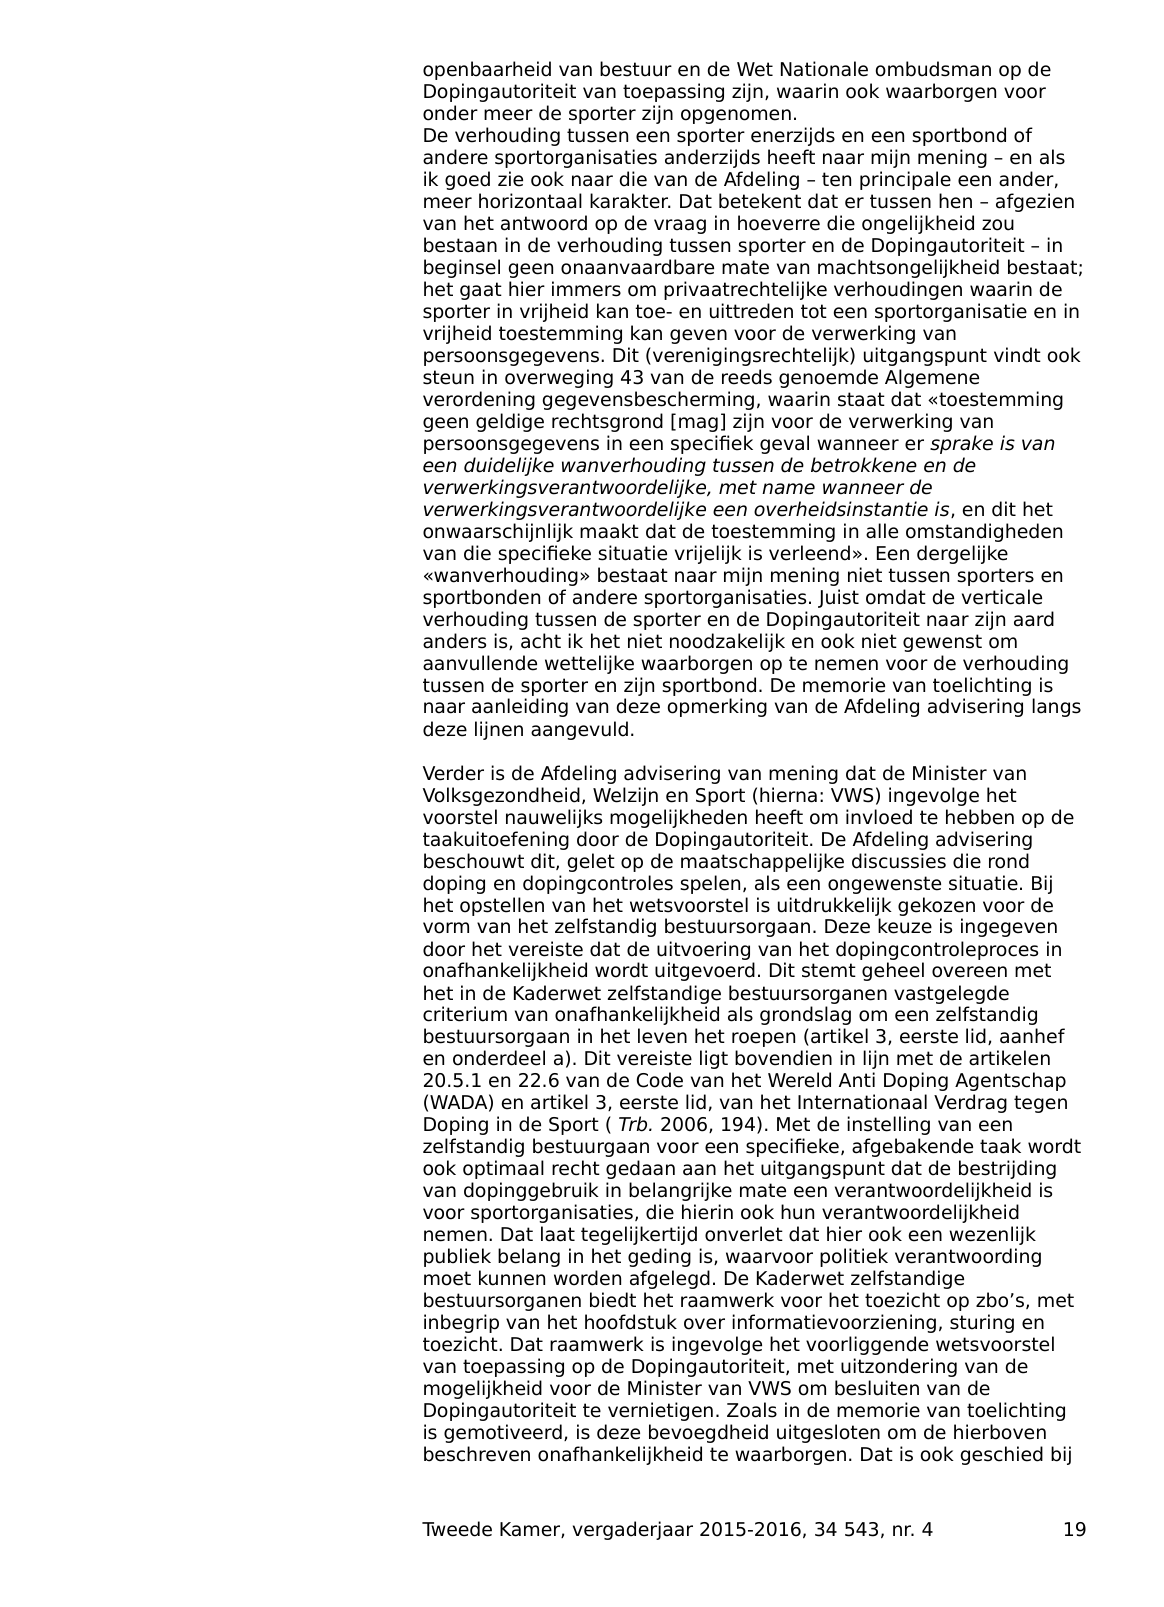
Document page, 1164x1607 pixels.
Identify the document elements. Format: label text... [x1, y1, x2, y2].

text openbaarheid van bestuur en de Wet Nationale ombudsman op de Dopingautoriteit van toepassing zijn, waarin ook waarborgen voor onder meer de sporter zijn opgenomen. [422, 59, 1087, 125]
text Verder is de Afdeling advisering van mening dat de Minister van Volksgezondheid, Welzijn en Sport (hierna: VWS) ingevolge het voorstel nauwelijks mogelijkheden heeft om invloed te hebben op de taakuitoefening door de Dopingautoriteit. De Afdeling advisering beschouwt dit, gelet op de maatschappelijke discussies die rond doping en dopingcontroles spelen, als een ongewenste situatie. Bij het opstellen van het wetsvoorstel is uitdrukkelijk gekozen voor de vorm van het zelfstandig bestuursorgaan. Deze keuze is ingegeven door het vereiste dat de uitvoering van het dopingcontroleproces in onafhankelijkheid wordt uitgevoerd. Dit stemt geheel overeen met het in de Kaderwet zelfstandige bestuursorganen vastgelegde criterium van onafhankelijkheid als grondslag om een zelfstandig bestuursorgaan in het leven het roepen (artikel 3, eerste lid, aanhef en onderdeel a). Dit vereiste ligt bovendien in lijn met de artikelen 20.5.1 en 22.6 van de Code van het Wereld Anti Doping Agentschap (WADA) en artikel 3, eerste lid, van het Internationaal Verdrag tegen Doping in de Sport ( Trb. 2006, 194). Met de instelling van een zelfstandig bestuurgaan voor een specifieke, afgebakende taak wordt ook optimaal recht gedaan aan het uitgangspunt dat de bestrijding van dopinggebruik in belangrijke mate een verantwoordelijkheid is voor sportorganisaties, die hierin ook hun verantwoordelijkheid nemen. Dat laat tegelijkertijd onverlet dat hier ook een wezenlijk publiek belang in het geding is, waarvoor politiek verantwoording moet kunnen worden afgelegd. De Kaderwet zelfstandige bestuursorganen biedt het raamwerk voor het toezicht op zbo’s, met inbegrip van het hoofdstuk over informatievoorziening, sturing en toezicht. Dat raamwerk is ingevolge het voorliggende wetsvoorstel van toepassing op de Dopingautoriteit, met uitzondering van de mogelijkheid voor de Minister van VWS om besluiten van de Dopingautoriteit te vernietigen. Zoals in de memorie van toelichting is gemotiveerd, is deze bevoegdheid uitgesloten om de hierboven beschreven onafhankelijkheid te waarborgen. Dat is ook geschied bij [422, 763, 1087, 1466]
text De verhouding tussen een sporter enerzijds en een sportbond of andere sportorganisaties anderzijds heeft naar mijn mening – en als ik goed zie ook naar die van de Afdeling – ten principale een ander, meer horizontaal karakter. Dat betekent dat er tussen hen – afgezien van het antwoord op de vraag in hoeverre die ongelijkheid zou bestaan in de verhouding tussen sporter en de Dopingautoriteit – in beginsel geen onaanvaardbare mate van machtsongelijkheid bestaat; het gaat hier immers om privaatrechtelijke verhoudingen waarin de sporter in vrijheid kan toe- en uittreden tot een sportorganisatie en in vrijheid toestemming kan geven voor de verwerking van persoonsgegevens. Dit (verenigingsrechtelijk) uitgangspunt vindt ook steun in overweging 43 van de reeds genoemde Algemene verordening gegevensbescherming, waarin staat dat «toestemming geen geldige rechtsgrond [mag] zijn voor de verwerking van persoonsgegevens in een specifiek geval wanneer er sprake is van een duidelijke wanverhouding tussen de betrokkene en de verwerkingsverantwoordelijke, met name wanneer de verwerkingsverantwoordelijke een overheidsinstantie is, en dit het onwaarschijnlijk maakt dat de toestemming in alle omstandigheden van die specifieke situatie vrijelijk is verleend». Een dergelijke «wanverhouding» bestaat naar mijn mening niet tussen sporters en sportbonden of andere sportorganisaties. Juist omdat de verticale verhouding tussen de sporter en de Dopingautoriteit naar zijn aard anders is, acht ik het niet noodzakelijk en ook niet gewenst om aanvullende wettelijke waarborgen op te nemen voor de verhouding tussen de sporter en zijn sportbond. De memorie van toelichting is naar aanleiding van deze opmerking van de Afdeling advisering langs deze lijnen aangevuld. [422, 125, 1087, 740]
